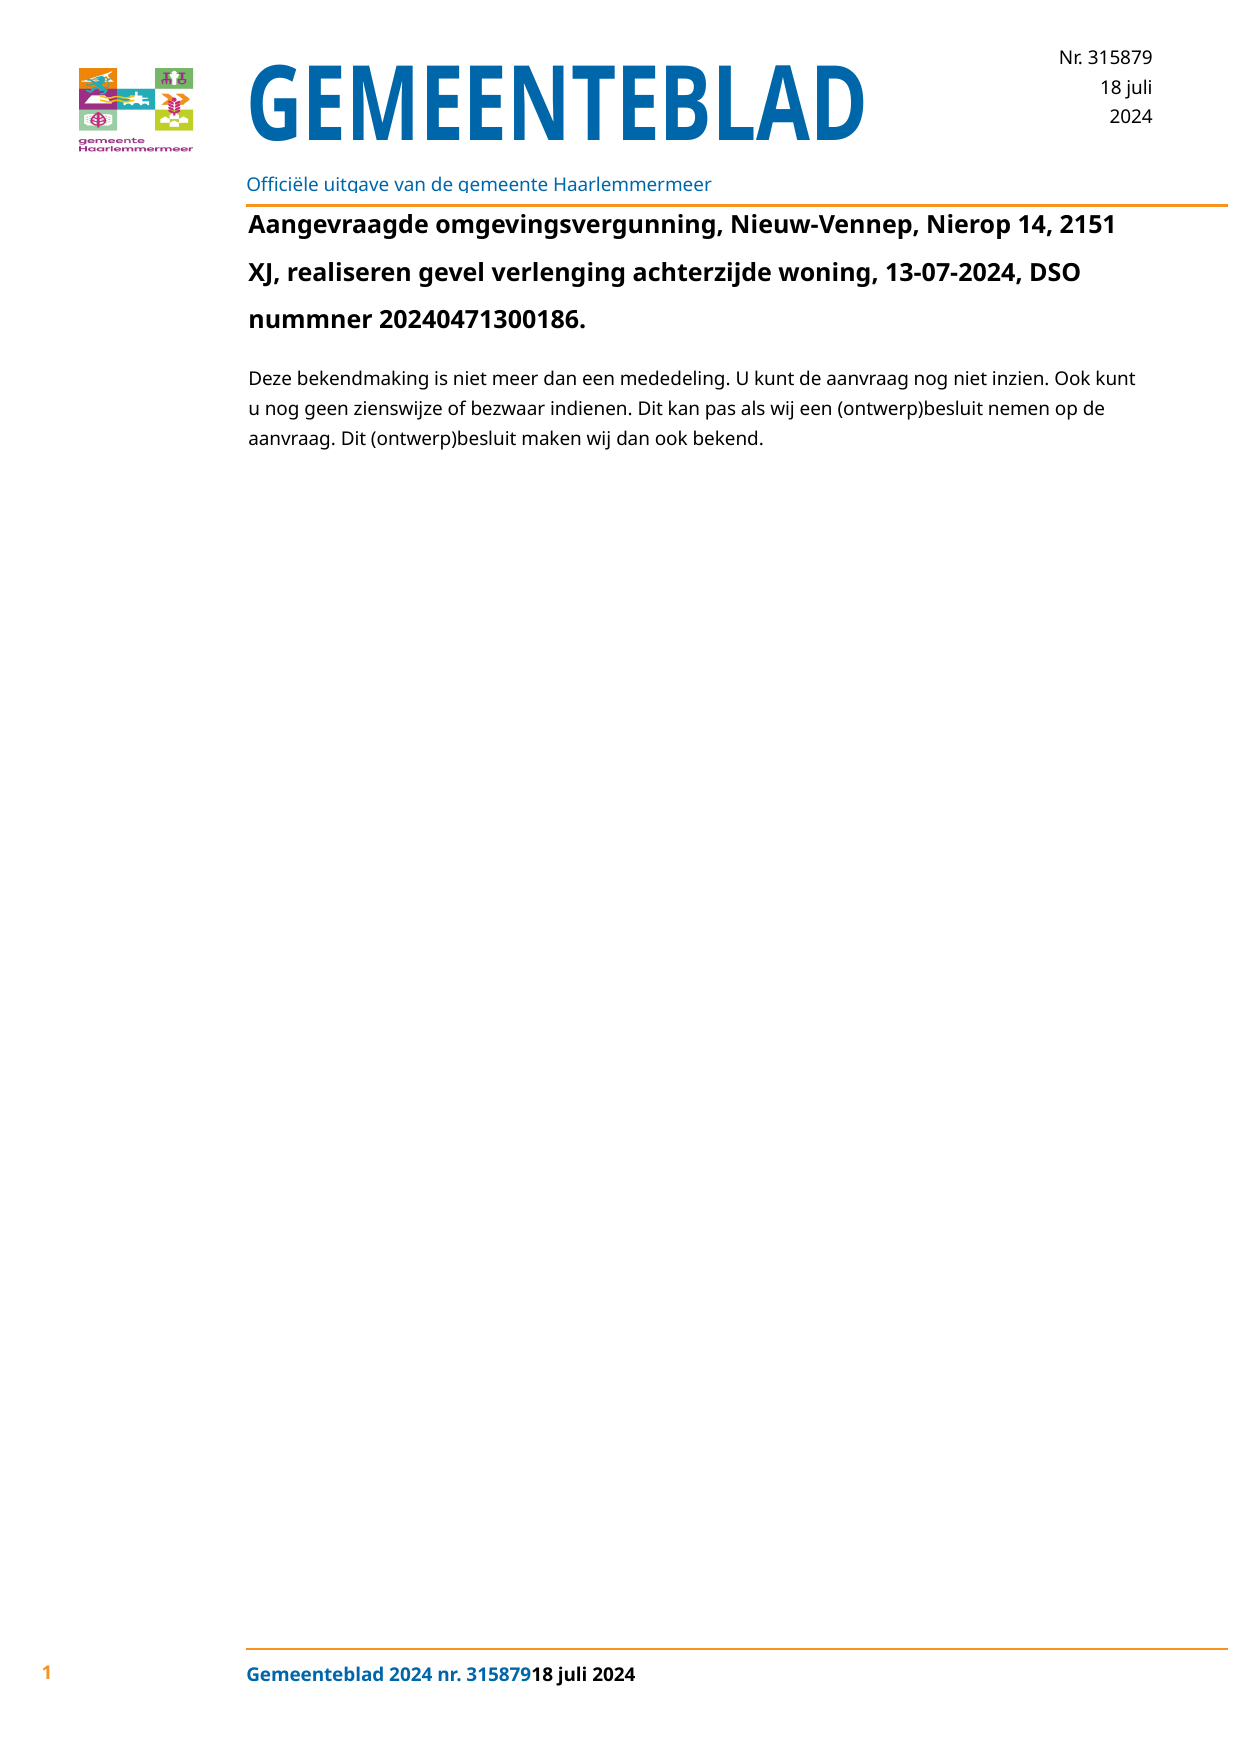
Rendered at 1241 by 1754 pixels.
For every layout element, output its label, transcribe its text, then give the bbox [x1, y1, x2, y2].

picture [41, 47, 231, 172]
text Aangevraagde omgevingsvergunning, Nieuw-Vennep, Nierop 14, 2151 XJ, realiseren gevel verlenging achterzijde woning, 13-07-2024, DSO nummner 20240471300186. [248, 207, 1152, 336]
text Deze bekendmaking is niet meer dan een mededeling. U kunt de aanvraag nog niet inzien. Ook kunt u nog geen zienswijze of bezwaar indienen. Dit kan pas als wij een (ontwerp)besluit nemen op de aanvraag. Dit (ontwerp)besluit maken wij dan ook bekend. [248, 366, 1152, 450]
